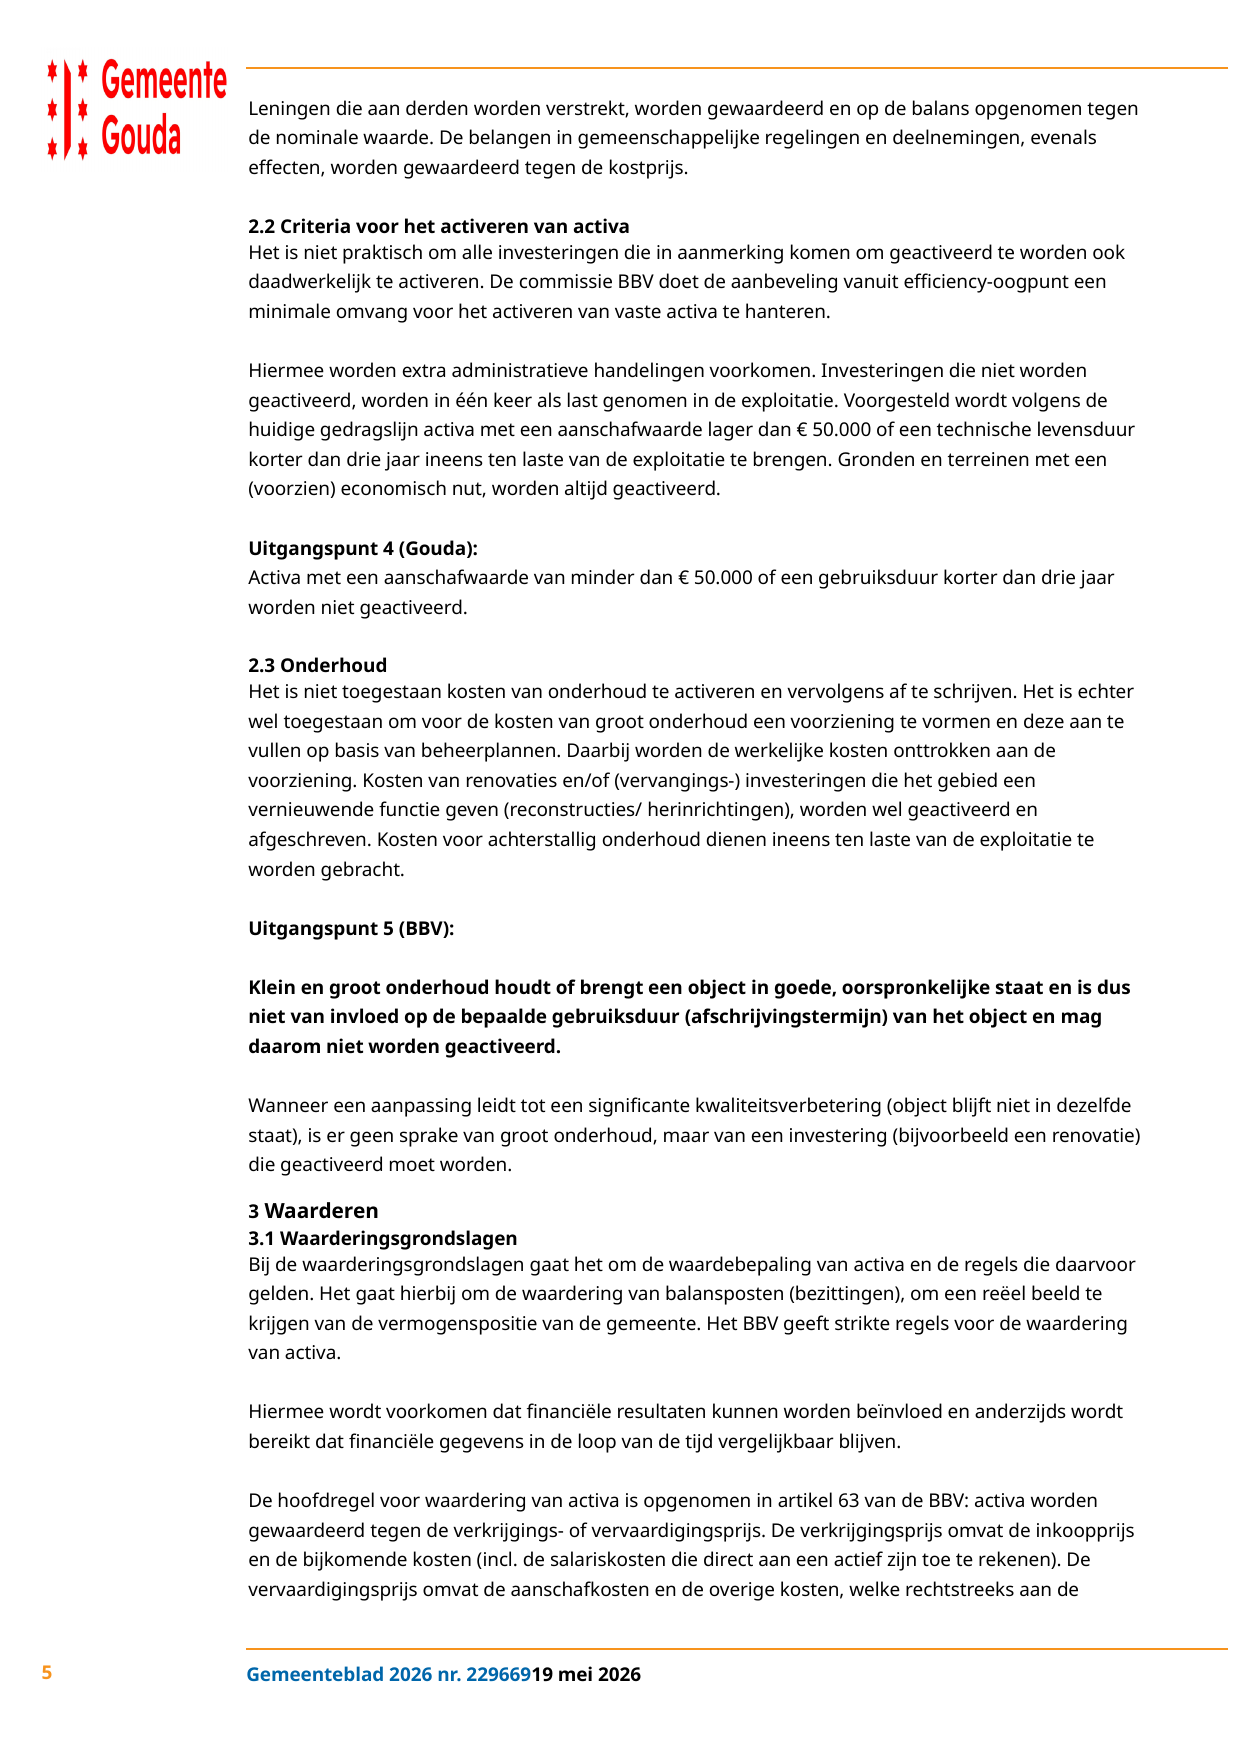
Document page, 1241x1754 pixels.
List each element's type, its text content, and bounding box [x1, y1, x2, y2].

picture [41, 47, 231, 172]
table_header Uitgangspunt 5 (BBV): Klein en groot onderhoud houdt of brengt een object in goede, oorspronkelijke staat en is dus niet van invloed op de bepaalde gebruiksduur (afschrijvingstermijn) van het object en mag daarom niet worden geactiveerd. Wanneer een aanpassing leidt tot een significante kwaliteitsverbetering (object blijft niet in dezelfde staat), is er geen sprake van groot onderhoud, maar van een investering (bijvoorbeeld een renovatie) die geactiveerd moet worden. [248, 915, 1152, 1177]
text 3.1 Waarderingsgrondslagen [248, 1225, 1152, 1251]
text Hiermee wordt voorkomen dat financiële resultaten kunnen worden beïnvloed en anderzijds wordt bereikt dat financiële gegevens in de loop van de tijd vergelijkbaar blijven. [248, 1399, 1152, 1454]
text Het is niet praktisch om alle investeringen die in aanmerking komen om geactiveerd te worden ook daadwerkelijk te activeren. De commissie BBV doet de aanbeveling vanuit efficiency-oogpunt een minimale omvang voor het activeren van vaste activa te hanteren. [248, 239, 1152, 324]
text Hiermee worden extra administratieve handelingen voorkomen. Investeringen die niet worden geactiveerd, worden in één keer als last genomen in de exploitatie. Voorgesteld wordt volgens de huidige gedragslijn activa met een aanschafwaarde lager dan € 50.000 of een technische levensduur korter dan drie jaar ineens ten laste van de exploitatie te brengen. Gronden en terreinen met een (voorzien) economisch nut, worden altijd geactiveerd. [248, 357, 1152, 501]
table_header Uitgangspunt 4 (Gouda): Activa met een aanschafwaarde van minder dan € 50.000 of een gebruiksduur korter dan drie jaar worden niet geactiveerd. [248, 535, 1152, 620]
text 2.2 Criteria voor het activeren van activa [248, 213, 1152, 239]
text Leningen die aan derden worden verstrekt, worden gewaardeerd en op de balans opgenomen tegen de nominale waarde. De belangen in gemeenschappelijke regelingen en deelnemingen, evenals effecten, worden gewaardeerd tegen de kostprijs. [248, 95, 1152, 180]
text Bij de waarderingsgrondslagen gaat het om de waardebepaling van activa en de regels die daarvoor gelden. Het gaat hierbij om de waardering van balansposten (bezittingen), om een reëel beeld te krijgen van de vermogenspositie van de gemeente. Het BBV geeft strikte regels voor de waardering van activa. [248, 1251, 1152, 1365]
text 2.3 Onderhoud [248, 652, 1152, 678]
text 3 Waarderen [248, 1197, 1152, 1225]
text Het is niet toegestaan kosten van onderhoud te activeren en vervolgens af te schrijven. Het is echter wel toegestaan om voor de kosten van groot onderhoud een voorziening te vormen en deze aan te vullen op basis van beheerplannen. Daarbij worden de werkelijke kosten onttrokken aan de voorziening. Kosten van renovaties en/of (vervangings-) investeringen die het gebied een vernieuwende functie geven (reconstructies/ herinrichtingen), worden wel geactiveerd en afgeschreven. Kosten voor achterstallig onderhoud dienen ineens ten laste van de exploitatie te worden gebracht. [248, 678, 1152, 881]
text De hoofdregel voor waardering van activa is opgenomen in artikel 63 van de BBV: activa worden gewaardeerd tegen de verkrijgings- of vervaardigingsprijs. De verkrijgingsprijs omvat de inkoopprijs en de bijkomende kosten (incl. de salariskosten die direct aan een actief zijn toe te rekenen). De vervaardigingsprijs omvat de aanschafkosten en de overige kosten, welke rechtstreeks aan de [248, 1487, 1152, 1602]
